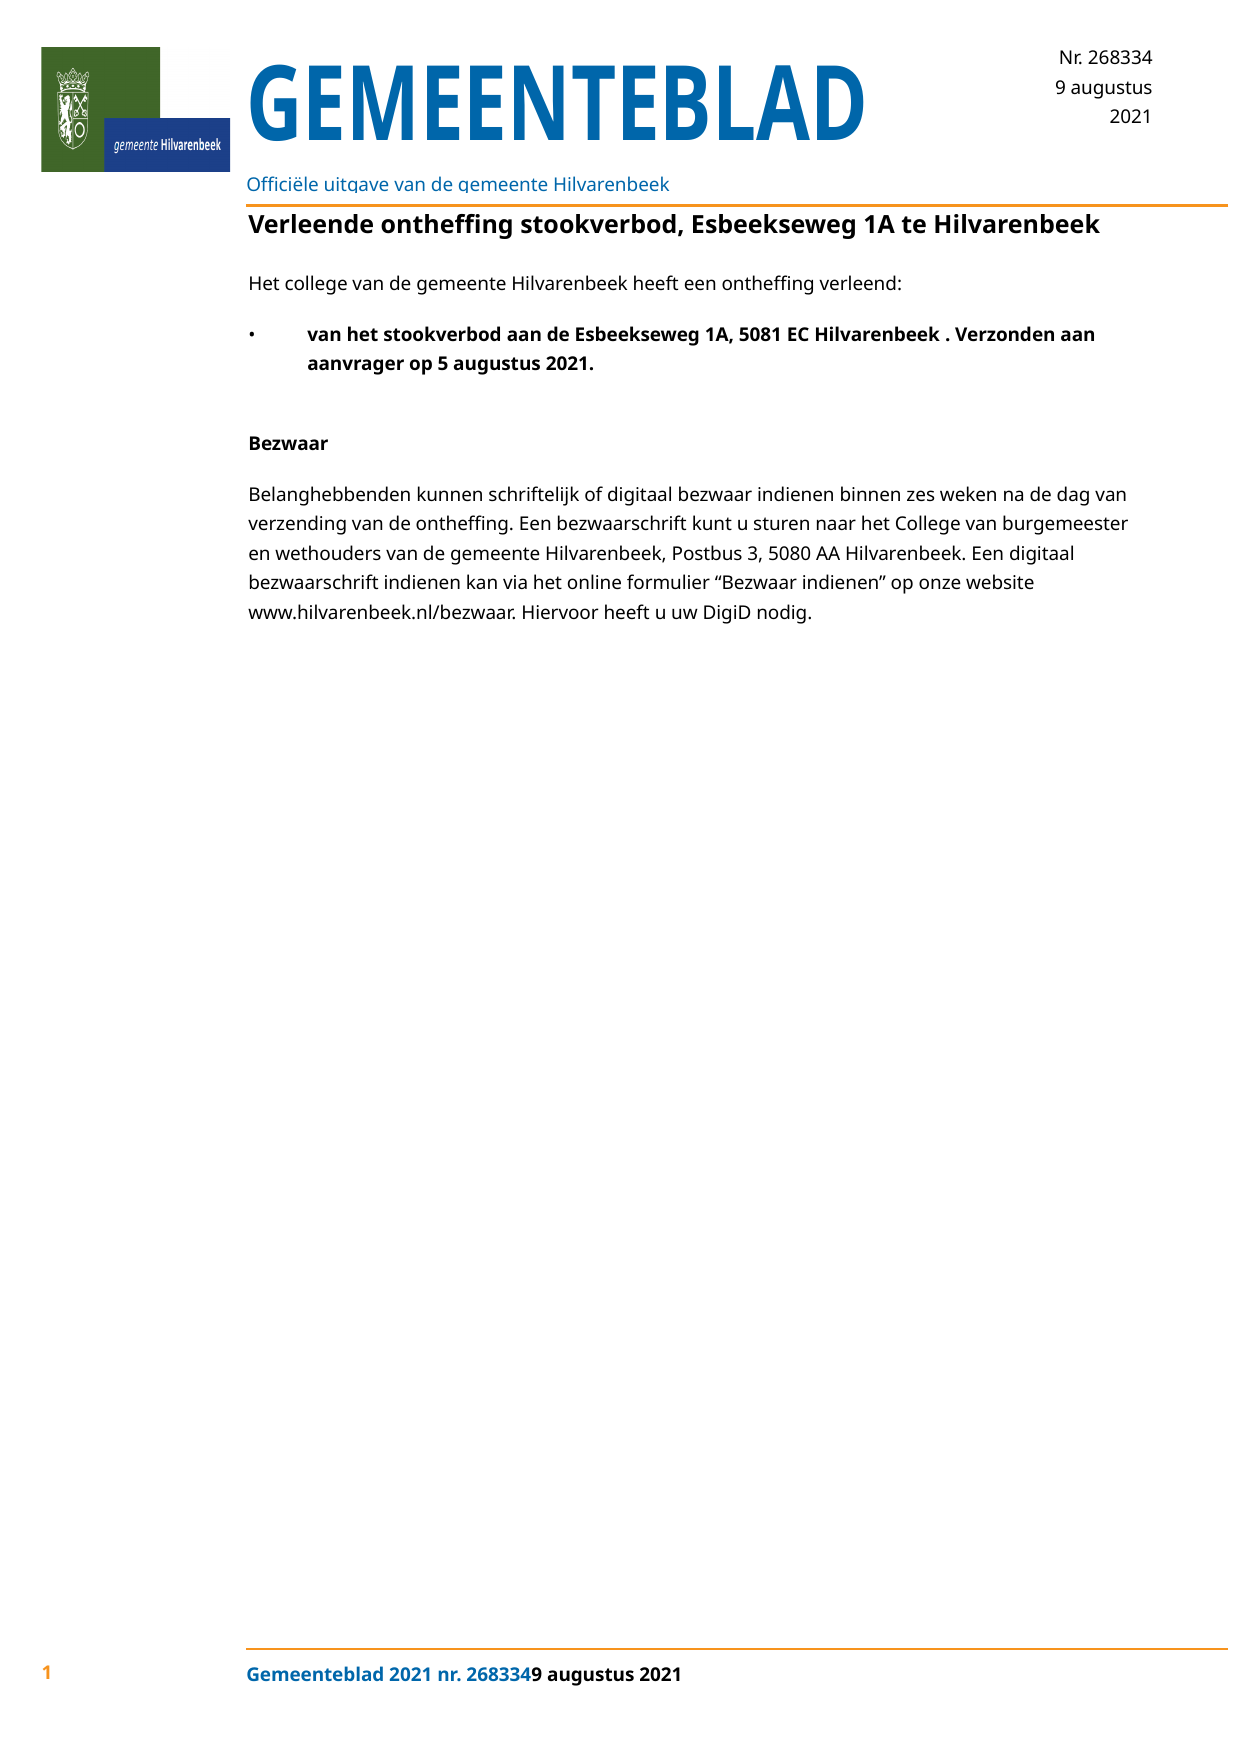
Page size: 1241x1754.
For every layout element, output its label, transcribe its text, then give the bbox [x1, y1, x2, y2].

text Bezwaar [248, 430, 1152, 456]
text Verleende ontheffing stookverbod, Esbeekseweg 1A te Hilvarenbeek [248, 207, 1152, 241]
text Het college van de gemeente Hilvarenbeek heeft een ontheffing verleend: [248, 270, 1152, 296]
text Belanghebbenden kunnen schriftelijk of digitaal bezwaar indienen binnen zes weken na de dag van verzending van de ontheffing. Een bezwaarschrift kunt u sturen naar het College van burgemeester en wethouders van de gemeente Hilvarenbeek, Postbus 3, 5080 AA Hilvarenbeek. Een digitaal bezwaarschrift indienen kan via het online formulier “Bezwaar indienen” op onze website www.hilvarenbeek.nl/bezwaar. Hiervoor heeft u uw DigiD nodig. [248, 481, 1152, 625]
picture [41, 47, 231, 172]
list van het stookverbod aan de Esbeekseweg 1A, 5081 EC Hilvarenbeek . Verzonden aan aanvrager op 5 augustus 2021. [248, 321, 1152, 376]
